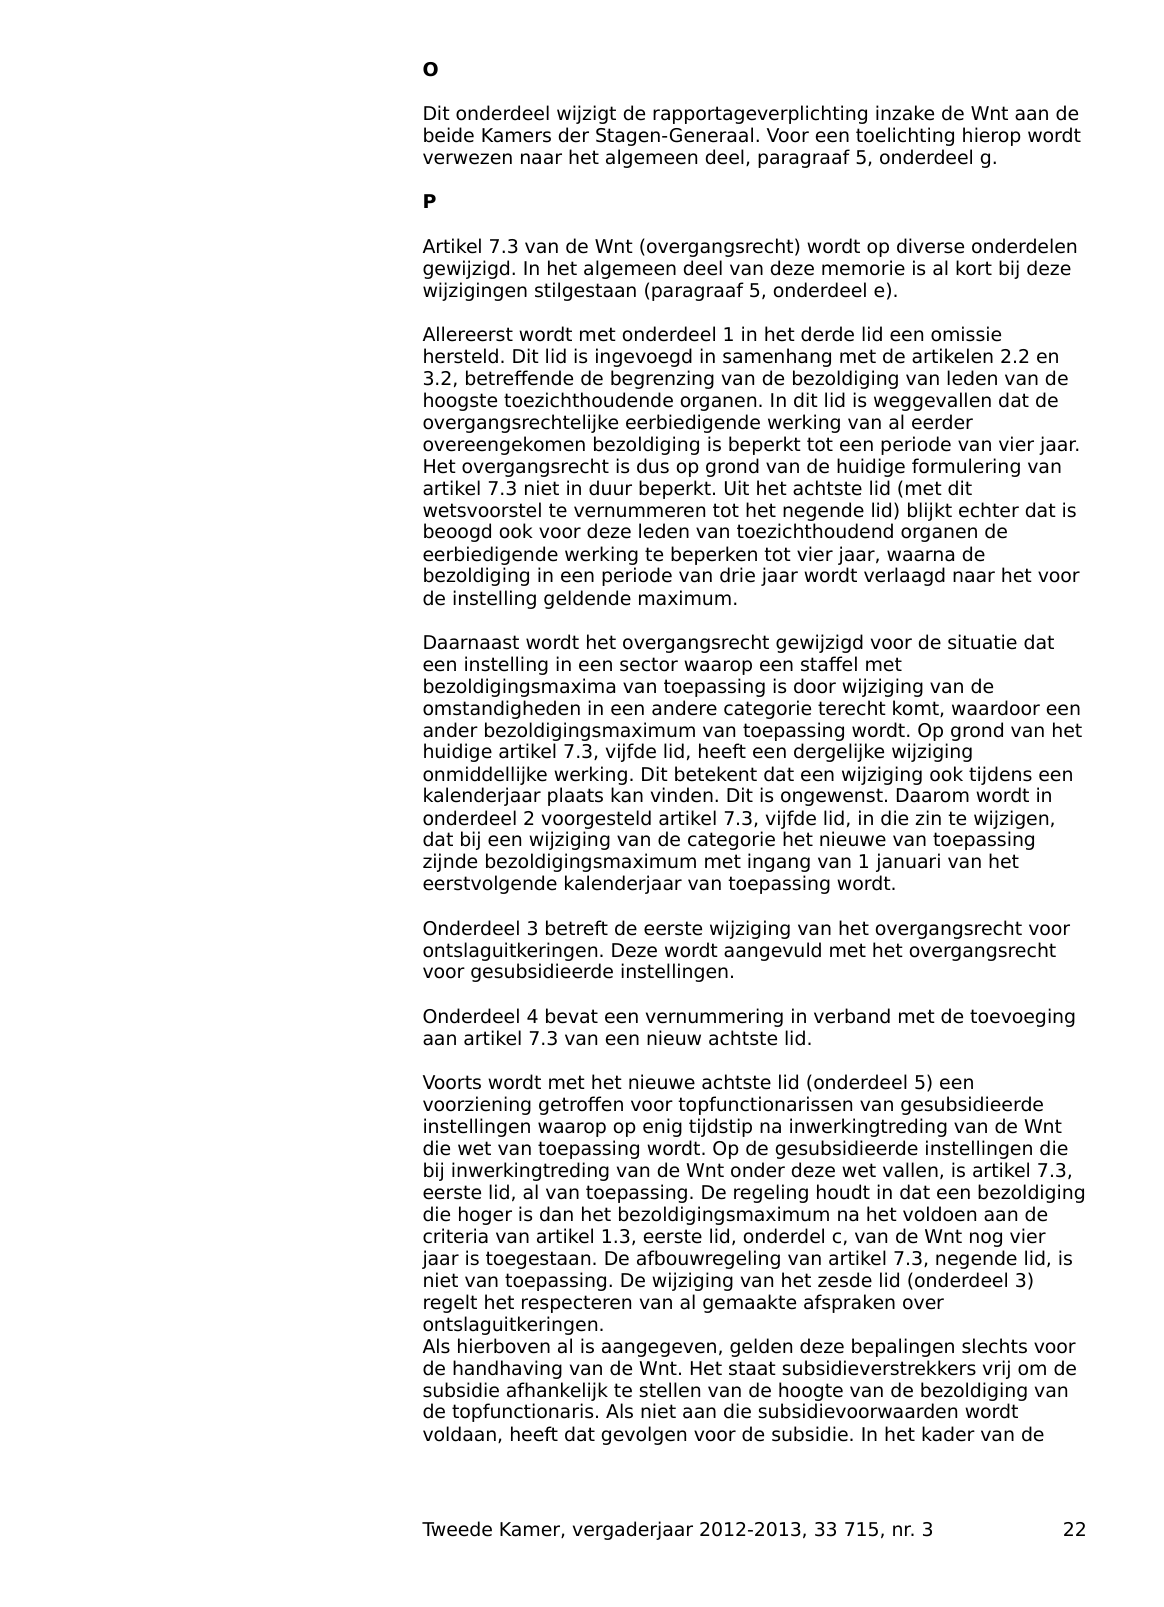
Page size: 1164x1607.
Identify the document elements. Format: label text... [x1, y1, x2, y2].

text Onderdeel 4 bevat een vernummering in verband met de toevoeging aan artikel 7.3 van een nieuw achtste lid. [422, 1006, 1087, 1049]
text Artikel 7.3 van de Wnt (overgangsrecht) wordt op diverse onderdelen gewijzigd. In het algemeen deel van deze memorie is al kort bij deze wijzigingen stilgestaan (paragraaf 5, onderdeel e). [422, 236, 1087, 301]
text Als hierboven al is aangegeven, gelden deze bepalingen slechts voor de handhaving van de Wnt. Het staat subsidieverstrekkers vrij om de subsidie afhankelijk te stellen van de hoogte van de bezoldiging van de topfunctionaris. Als niet aan die subsidievoorwaarden wordt voldaan, heeft dat gevolgen voor de subsidie. In het kader van de [422, 1336, 1087, 1445]
subtitle O [422, 59, 1087, 81]
text Voorts wordt met het nieuwe achtste lid (onderdeel 5) een voorziening getroffen voor topfunctionarissen van gesubsidieerde instellingen waarop op enig tijdstip na inwerkingtreding van de Wnt die wet van toepassing wordt. Op de gesubsidieerde instellingen die bij inwerkingtreding van de Wnt onder deze wet vallen, is artikel 7.3, eerste lid, al van toepassing. De regeling houdt in dat een bezoldiging die hoger is dan het bezoldigingsmaximum na het voldoen aan de criteria van artikel 1.3, eerste lid, onderdel c, van de Wnt nog vier jaar is toegestaan. De afbouwregeling van artikel 7.3, negende lid, is niet van toepassing. De wijziging van het zesde lid (onderdeel 3) regelt het respecteren van al gemaakte afspraken over ontslaguitkeringen. [422, 1072, 1087, 1336]
subtitle P [422, 191, 1087, 213]
text Dit onderdeel wijzigt de rapportageverplichting inzake de Wnt aan de beide Kamers der Stagen-Generaal. Voor een toelichting hierop wordt verwezen naar het algemeen deel, paragraaf 5, onderdeel g. [422, 103, 1087, 169]
text Daarnaast wordt het overgangsrecht gewijzigd voor de situatie dat een instelling in een sector waarop een staffel met bezoldigingsmaxima van toepassing is door wijziging van de omstandigheden in een andere categorie terecht komt, waardoor een ander bezoldigingsmaximum van toepassing wordt. Op grond van het huidige artikel 7.3, vijfde lid, heeft een dergelijke wijziging onmiddellijke werking. Dit betekent dat een wijziging ook tijdens een kalenderjaar plaats kan vinden. Dit is ongewenst. Daarom wordt in onderdeel 2 voorgesteld artikel 7.3, vijfde lid, in die zin te wijzigen, dat bij een wijziging van de categorie het nieuwe van toepassing zijnde bezoldigingsmaximum met ingang van 1 januari van het eerstvolgende kalenderjaar van toepassing wordt. [422, 632, 1087, 895]
text Allereerst wordt met onderdeel 1 in het derde lid een omissie hersteld. Dit lid is ingevoegd in samenhang met de artikelen 2.2 en 3.2, betreffende de begrenzing van de bezoldiging van leden van de hoogste toezichthoudende organen. In dit lid is weggevallen dat de overgangsrechtelijke eerbiedigende werking van al eerder overeengekomen bezoldiging is beperkt tot een periode van vier jaar. Het overgangsrecht is dus op grond van de huidige formulering van artikel 7.3 niet in duur beperkt. Uit het achtste lid (met dit wetsvoorstel te vernummeren tot het negende lid) blijkt echter dat is beoogd ook voor deze leden van toezichthoudend organen de eerbiedigende werking te beperken tot vier jaar, waarna de bezoldiging in een periode van drie jaar wordt verlaagd naar het voor de instelling geldende maximum. [422, 324, 1087, 609]
text Onderdeel 3 betreft de eerste wijziging van het overgangsrecht voor ontslaguitkeringen. Deze wordt aangevuld met het overgangsrecht voor gesubsidieerde instellingen. [422, 917, 1087, 983]
